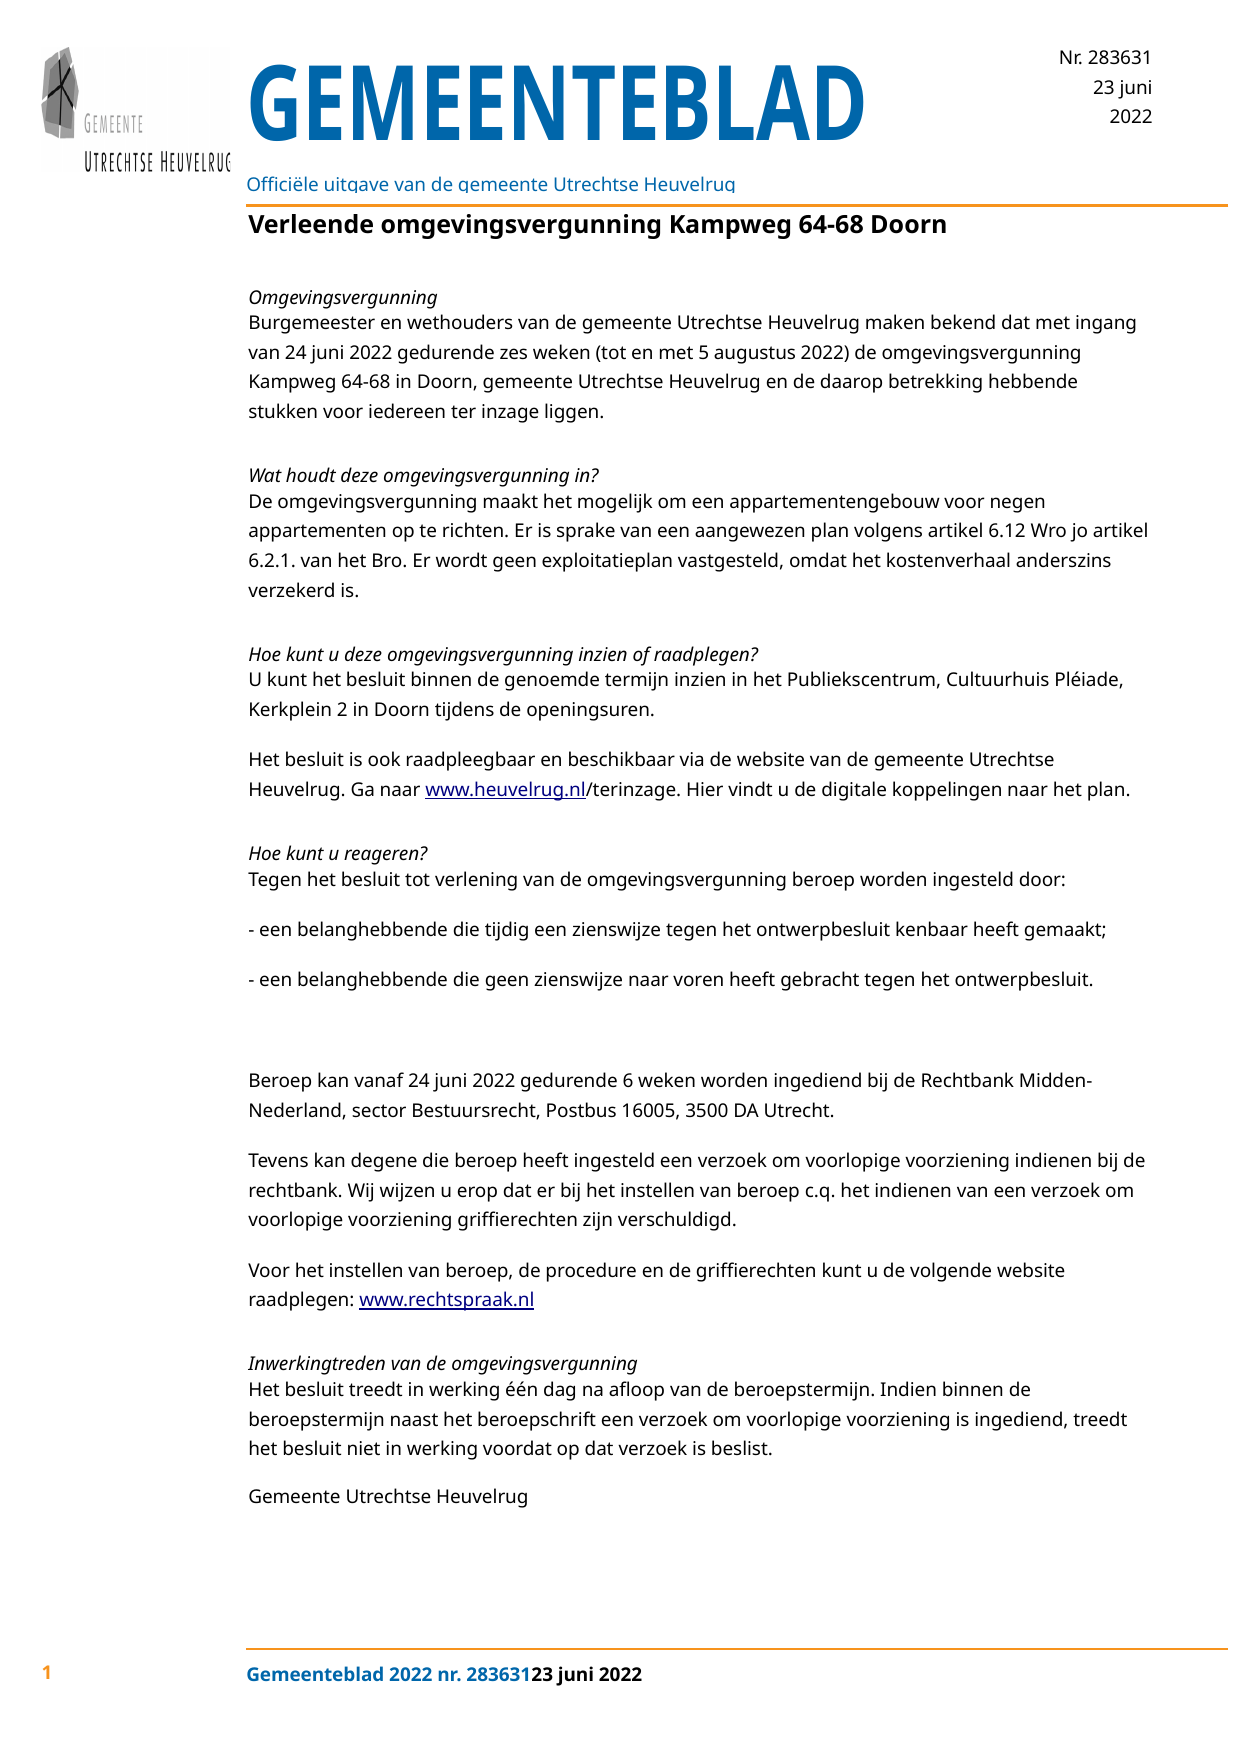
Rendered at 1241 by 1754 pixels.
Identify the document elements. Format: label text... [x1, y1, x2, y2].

text Tegen het besluit tot verlening van de omgevingsvergunning beroep worden ingesteld door: [248, 866, 1152, 891]
text Gemeente Utrechtse Heuvelrug [248, 1483, 1152, 1509]
text Tevens kan degene die beroep heeft ingesteld een verzoek om voorlopige voorziening indienen bij de rechtbank. Wij wijzen u erop dat er bij het instellen van beroep c.q. het indienen van een verzoek om voorlopige voorziening griffierechten zijn verschuldigd. [248, 1147, 1152, 1232]
text Voor het instellen van beroep, de procedure en de griffierechten kunt u de volgende website raadplegen: www.rechtspraak.nl [248, 1257, 1152, 1312]
text Wat houdt deze omgevingsvergunning in? [248, 462, 1152, 488]
text Beroep kan vanaf 24 juni 2022 gedurende 6 weken worden ingediend bij de Rechtbank Midden-Nederland, sector Bestuursrecht, Postbus 16005, 3500 DA Utrecht. [248, 1067, 1152, 1123]
text Verleende omgevingsvergunning Kampweg 64-68 Doorn [248, 207, 1152, 241]
text - een belanghebbende die tijdig een zienswijze tegen het ontwerpbesluit kenbaar heeft gemaakt; [248, 916, 1152, 942]
text U kunt het besluit binnen de genoemde termijn inzien in het Publiekscentrum, Cultuurhuis Pléiade, Kerkplein 2 in Doorn tijdens de openingsuren. [248, 666, 1152, 722]
text Hoe kunt u reageren? [248, 840, 1152, 866]
text Het besluit is ook raadpleegbaar en beschikbaar via de website van de gemeente Utrechtse Heuvelrug. Ga naar www.heuvelrug.nl/terinzage. Hier vindt u de digitale koppelingen naar het plan. [248, 746, 1152, 802]
text Inwerkingtreden van de omgevingsvergunning [248, 1351, 1152, 1376]
text Hoe kunt u deze omgevingsvergunning inzien of raadplegen? [248, 641, 1152, 666]
text De omgevingsvergunning maakt het mogelijk om een appartementengebouw voor negen appartementen op te richten. Er is sprake van een aangewezen plan volgens artikel 6.12 Wro jo artikel 6.2.1. van het Bro. Er wordt geen exploitatieplan vastgesteld, omdat het kostenverhaal anderszins verzekerd is. [248, 488, 1152, 602]
text - een belanghebbende die geen zienswijze naar voren heeft gebracht tegen het ontwerpbesluit. [248, 967, 1152, 992]
text Het besluit treedt in werking één dag na afloop van de beroepstermijn. Indien binnen de beroepstermijn naast het beroepschrift een verzoek om voorlopige voorziening is ingediend, treedt het besluit niet in werking voordat op dat verzoek is beslist. [248, 1376, 1152, 1461]
text Omgevingsvergunning [248, 284, 1152, 309]
text Burgemeester en wethouders van de gemeente Utrechtse Heuvelrug maken bekend dat met ingang van 24 juni 2022 gedurende zes weken (tot en met 5 augustus 2022) de omgevingsvergunning Kampweg 64-68 in Doorn, gemeente Utrechtse Heuvelrug en de daarop betrekking hebbende stukken voor iedereen ter inzage liggen. [248, 309, 1152, 424]
picture [41, 47, 231, 172]
